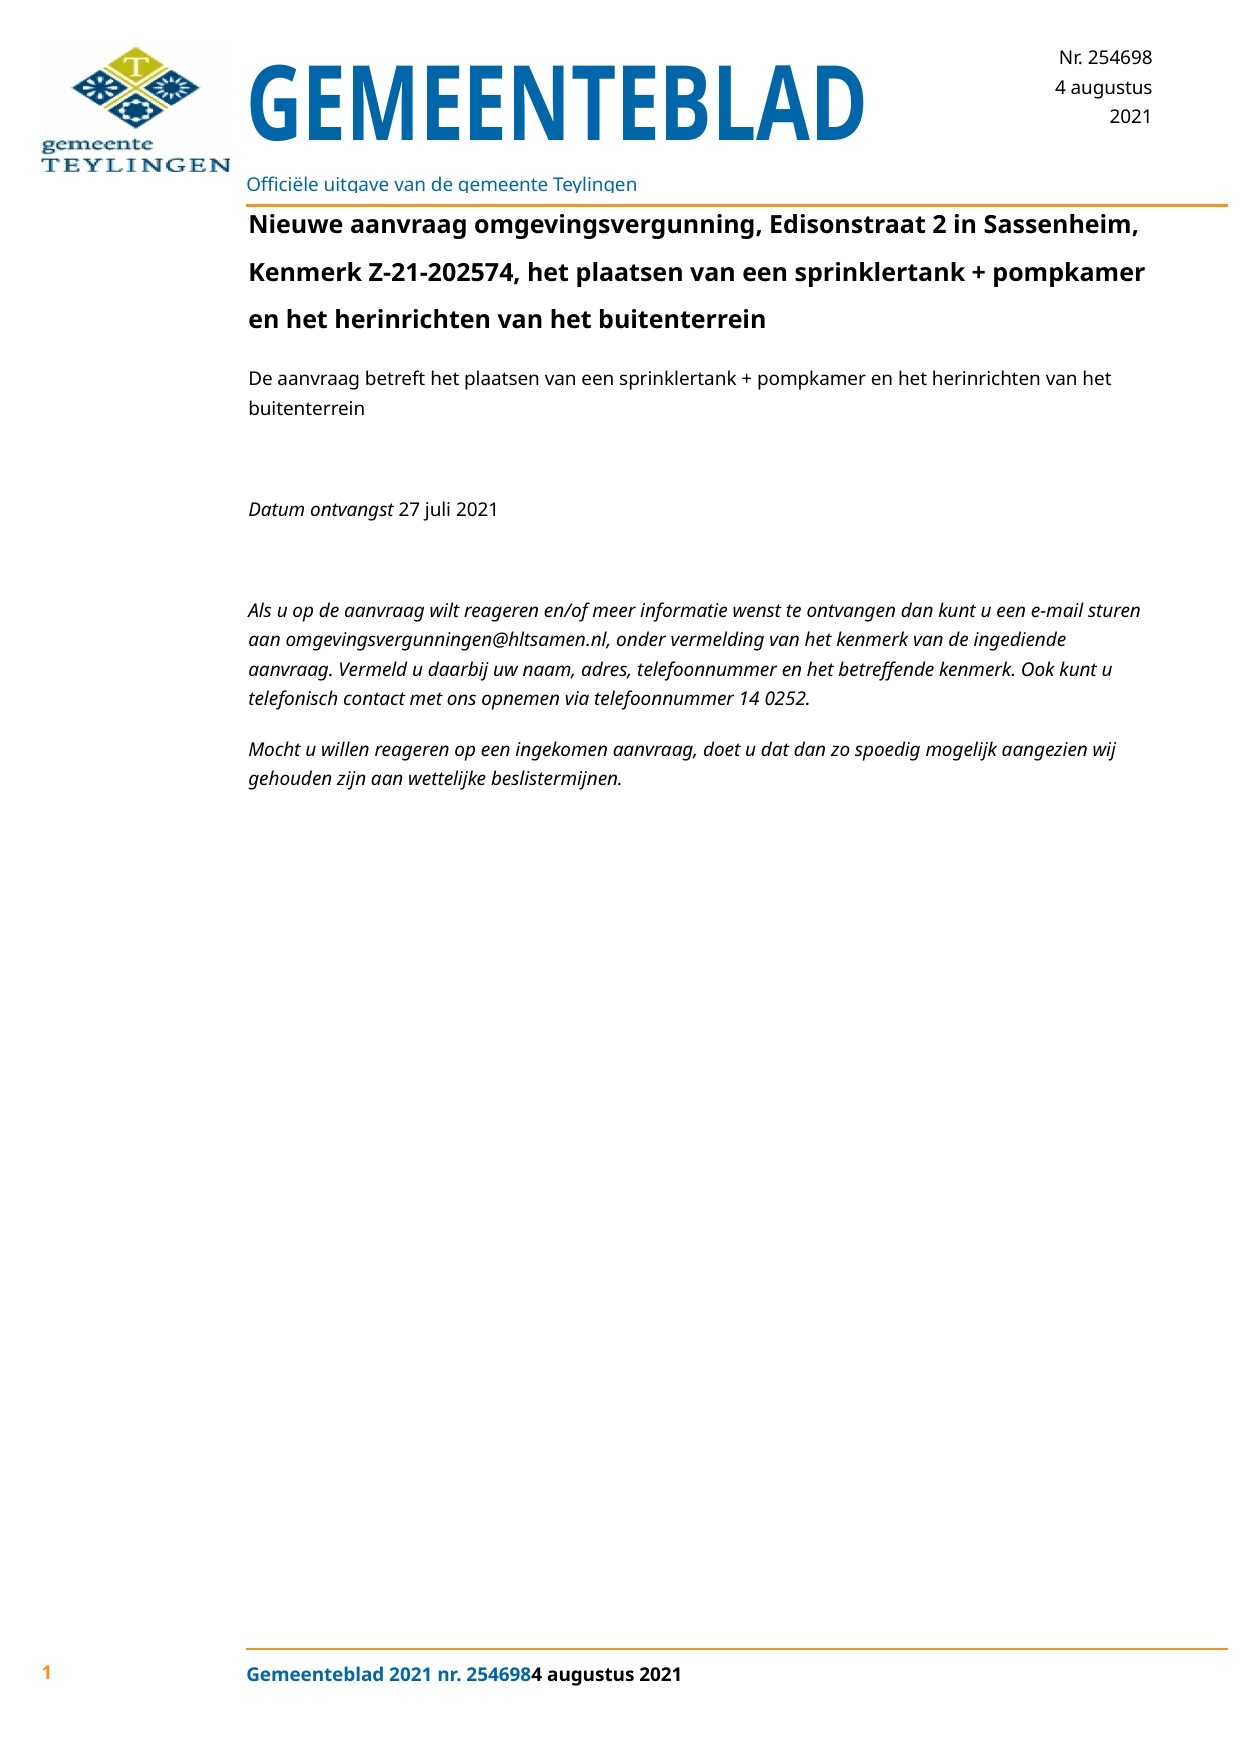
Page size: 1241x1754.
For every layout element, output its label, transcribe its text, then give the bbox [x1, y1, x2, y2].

picture [41, 47, 231, 172]
text Datum ontvangst 27 juli 2021 [248, 496, 1152, 522]
text Mocht u willen reageren op een ingekomen aanvraag, doet u dat dan zo spoedig mogelijk aangezien wij gehouden zijn aan wettelijke beslistermijnen. [248, 736, 1152, 791]
text Nieuwe aanvraag omgevingsvergunning, Edisonstraat 2 in Sassenheim, Kenmerk Z-21-202574, het plaatsen van een sprinklertank + pompkamer en het herinrichten van het buitenterrein [248, 207, 1152, 336]
text Als u op de aanvraag wilt reageren en/of meer informatie wenst te ontvangen dan kunt u een e-mail sturen aan omgevingsvergunningen@hltsamen.nl, onder vermelding van het kenmerk van de ingediende aanvraag. Vermeld u daarbij uw naam, adres, telefoonnummer en het betreffende kenmerk. Ook kunt u telefonisch contact met ons opnemen via telefoonnummer 14 0252. [248, 597, 1152, 711]
text De aanvraag betreft het plaatsen van een sprinklertank + pompkamer en het herinrichten van het buitenterrein [248, 366, 1152, 421]
